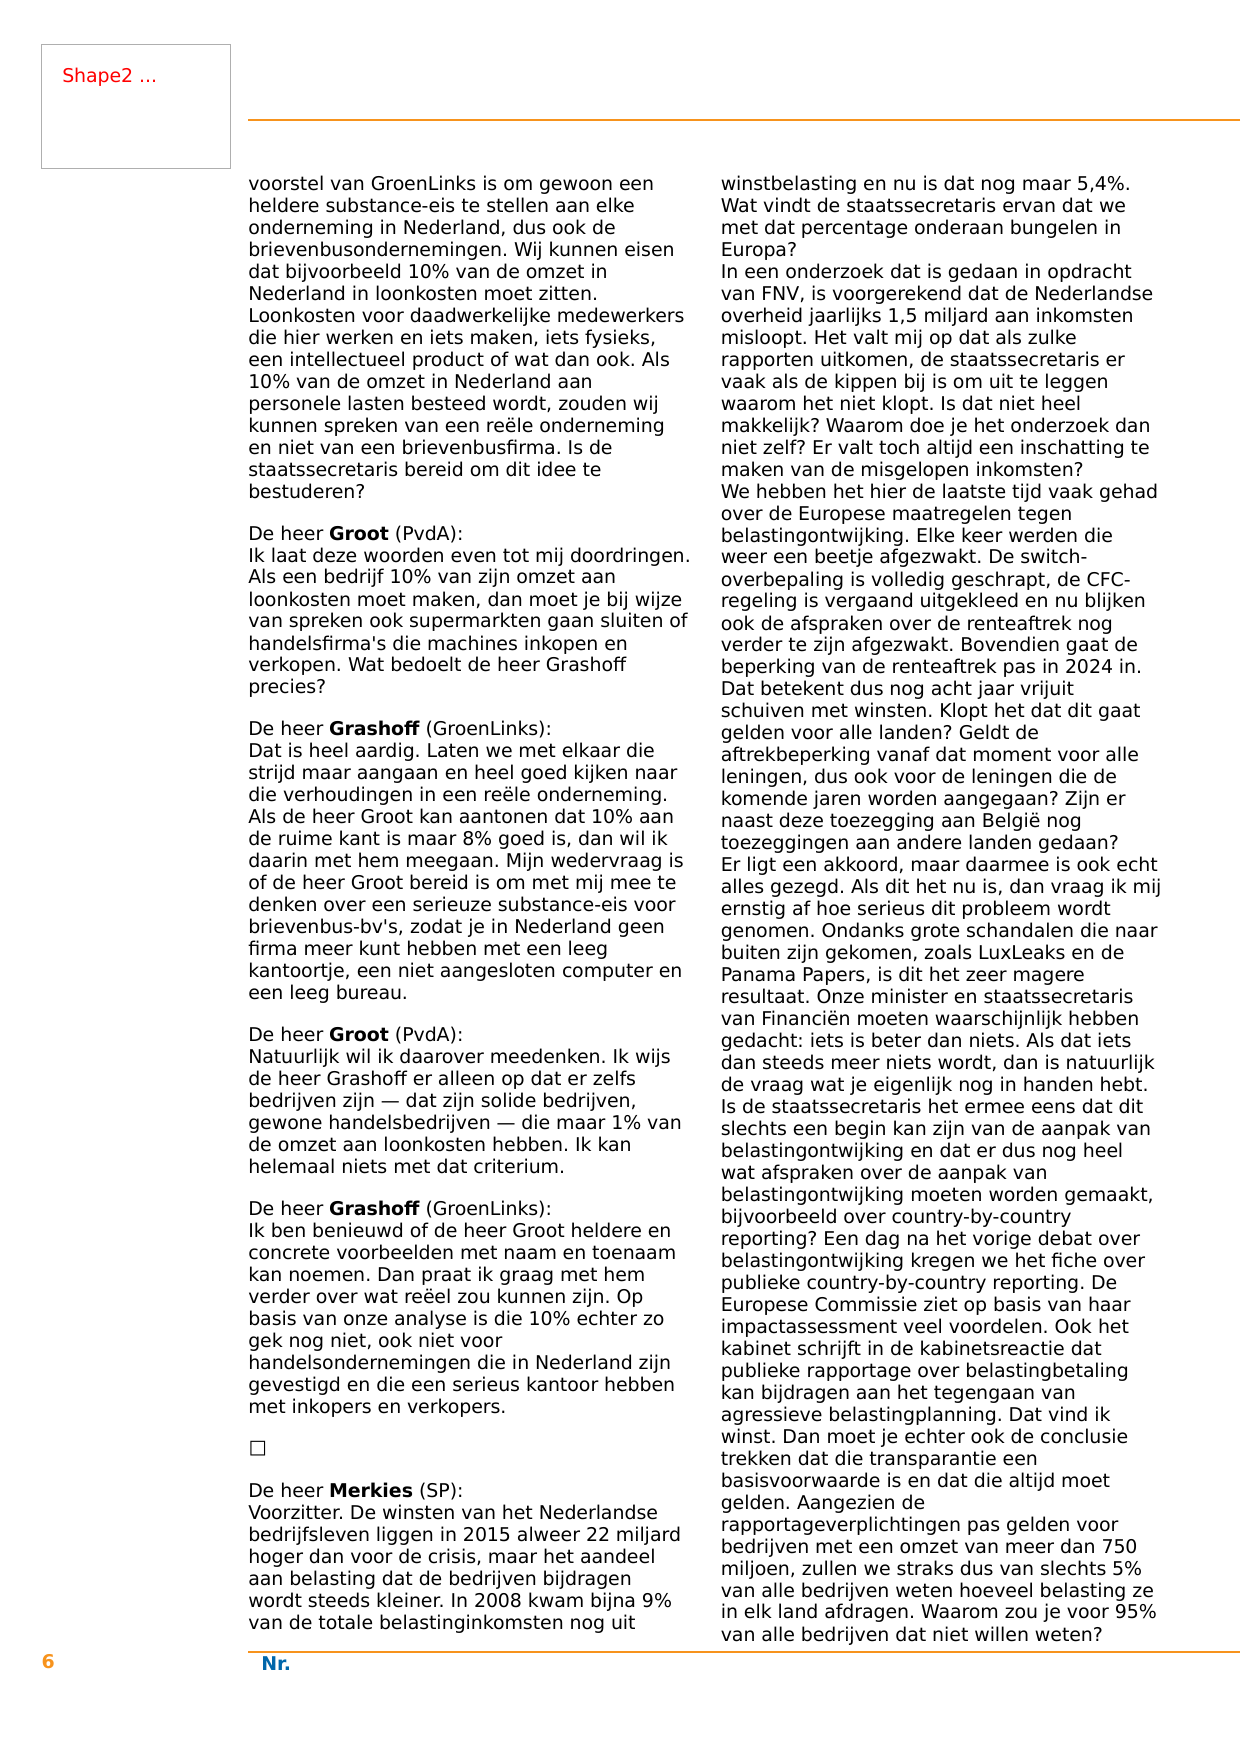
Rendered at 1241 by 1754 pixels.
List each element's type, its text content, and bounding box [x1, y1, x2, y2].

text Ik laat deze woorden even tot mij doordringen. Als een bedrijf 10% van zijn omzet aan loonkosten moet maken, dan moet je bij wijze van spreken ook supermarkten gaan sluiten of handelsfirma's die machines inkopen en verkopen. Wat bedoelt de heer Grashoff precies? [248, 544, 691, 698]
text voorstel van GroenLinks is om gewoon een heldere substance-eis te stellen aan elke onderneming in Nederland, dus ook de brievenbusondernemingen. Wij kunnen eisen dat bijvoorbeeld 10% van de omzet in Nederland in loonkosten moet zitten. Loonkosten voor daadwerkelijke medewerkers die hier werken en iets maken, iets fysieks, een intellectueel product of wat dan ook. Als 10% van de omzet in Nederland aan personele lasten besteed wordt, zouden wij kunnen spreken van een reële onderneming en niet van een brievenbusfirma. Is de staatssecretaris bereid om dit idee te bestuderen? [248, 173, 691, 502]
text De heer Merkies (SP): [248, 1480, 691, 1502]
text In een onderzoek dat is gedaan in opdracht van FNV, is voorgerekend dat de Nederlandse overheid jaarlijks 1,5 miljard aan inkomsten misloopt. Het valt mij op dat als zulke rapporten uitkomen, de staatssecretaris er vaak als de kippen bij is om uit te leggen waarom het niet klopt. Is dat niet heel makkelijk? Waarom doe je het onderzoek dan niet zelf? Er valt toch altijd een inschatting te maken van de misgelopen inkomsten? [721, 261, 1163, 481]
text De heer Groot (PvdA): [248, 1024, 691, 1046]
text Natuurlijk wil ik daarover meedenken. Ik wijs de heer Grashoff er alleen op dat er zelfs bedrijven zijn — dat zijn solide bedrijven, gewone handelsbedrijven — die maar 1% van de omzet aan loonkosten hebben. Ik kan helemaal niets met dat criterium. [248, 1046, 691, 1178]
text Dat is heel aardig. Laten we met elkaar die strijd maar aangaan en heel goed kijken naar die verhoudingen in een reële onderneming. Als de heer Groot kan aantonen dat 10% aan de ruime kant is maar 8% goed is, dan wil ik daarin met hem meegaan. Mijn wedervraag is of de heer Groot bereid is om met mij mee te denken over een serieuze substance-eis voor brievenbus-bv's, zodat je in Nederland geen firma meer kunt hebben met een leeg kantoortje, een niet aangesloten computer en een leeg bureau. [248, 740, 691, 1004]
text Voorzitter. De winsten van het Nederlandse bedrijfsleven liggen in 2015 alweer 22 miljard hoger dan voor de crisis, maar het aandeel aan belasting dat de bedrijven bijdragen wordt steeds kleiner. In 2008 kwam bijna 9% van de totale belastinginkomsten nog uit [248, 1502, 691, 1633]
text Er ligt een akkoord, maar daarmee is ook echt alles gezegd. Als dit het nu is, dan vraag ik mij ernstig af hoe serieus dit probleem wordt genomen. Ondanks grote schandalen die naar buiten zijn gekomen, zoals LuxLeaks en de Panama Papers, is dit het zeer magere resultaat. Onze minister en staatssecretaris van Financiën moeten waarschijnlijk hebben gedacht: iets is beter dan niets. Als dat iets dan steeds meer niets wordt, dan is natuurlijk de vraag wat je eigenlijk nog in handen hebt. Is de staatssecretaris het ermee eens dat dit slechts een begin kan zijn van de aanpak van belastingontwijking en dat er dus nog heel wat afspraken over de aanpak van belastingontwijking moeten worden gemaakt, bijvoorbeeld over country-by-country reporting? Een dag na het vorige debat over belastingontwijking kregen we het fiche over publieke country-by-country reporting. De Europese Commissie ziet op basis van haar impactassessment veel voordelen. Ook het kabinet schrijft in de kabinetsreactie dat publieke rapportage over belastingbetaling kan bijdragen aan het tegengaan van agressieve belastingplanning. Dat vind ik winst. Dan moet je echter ook de conclusie trekken dat die transparantie een basisvoorwaarde is en dat die altijd moet gelden. Aangezien de rapportageverplichtingen pas gelden voor bedrijven met een omzet van meer dan 750 miljoen, zullen we straks dus van slechts 5% van alle bedrijven weten hoeveel belasting ze in elk land afdragen. Waarom zou je voor 95% van alle bedrijven dat niet willen weten? [721, 854, 1163, 1645]
text De heer Grashoff (GroenLinks): [248, 718, 691, 740]
text De heer Grashoff (GroenLinks): [248, 1198, 691, 1220]
text De heer Groot (PvdA): [248, 522, 691, 544]
text ⬜ [248, 1438, 691, 1460]
text Ik ben benieuwd of de heer Groot heldere en concrete voorbeelden met naam en toenaam kan noemen. Dan praat ik graag met hem verder over wat reëel zou kunnen zijn. Op basis van onze analyse is die 10% echter zo gek nog niet, ook niet voor handelsondernemingen die in Nederland zijn gevestigd en die een serieus kantoor hebben met inkopers en verkopers. [248, 1220, 691, 1418]
text winstbelasting en nu is dat nog maar 5,4%. Wat vindt de staatssecretaris ervan dat we met dat percentage onderaan bungelen in Europa? [721, 173, 1163, 261]
text We hebben het hier de laatste tijd vaak gehad over de Europese maatregelen tegen belastingontwijking. Elke keer werden die weer een beetje afgezwakt. De switch-overbepaling is volledig geschrapt, de CFC-regeling is vergaand uitgekleed en nu blijken ook de afspraken over de renteaftrek nog verder te zijn afgezwakt. Bovendien gaat de beperking van de renteaftrek pas in 2024 in. Dat betekent dus nog acht jaar vrijuit schuiven met winsten. Klopt het dat dit gaat gelden voor alle landen? Geldt de aftrekbeperking vanaf dat moment voor alle leningen, dus ook voor de leningen die de komende jaren worden aangegaan? Zijn er naast deze toezegging aan België nog toezeggingen aan andere landen gedaan? [721, 481, 1163, 854]
